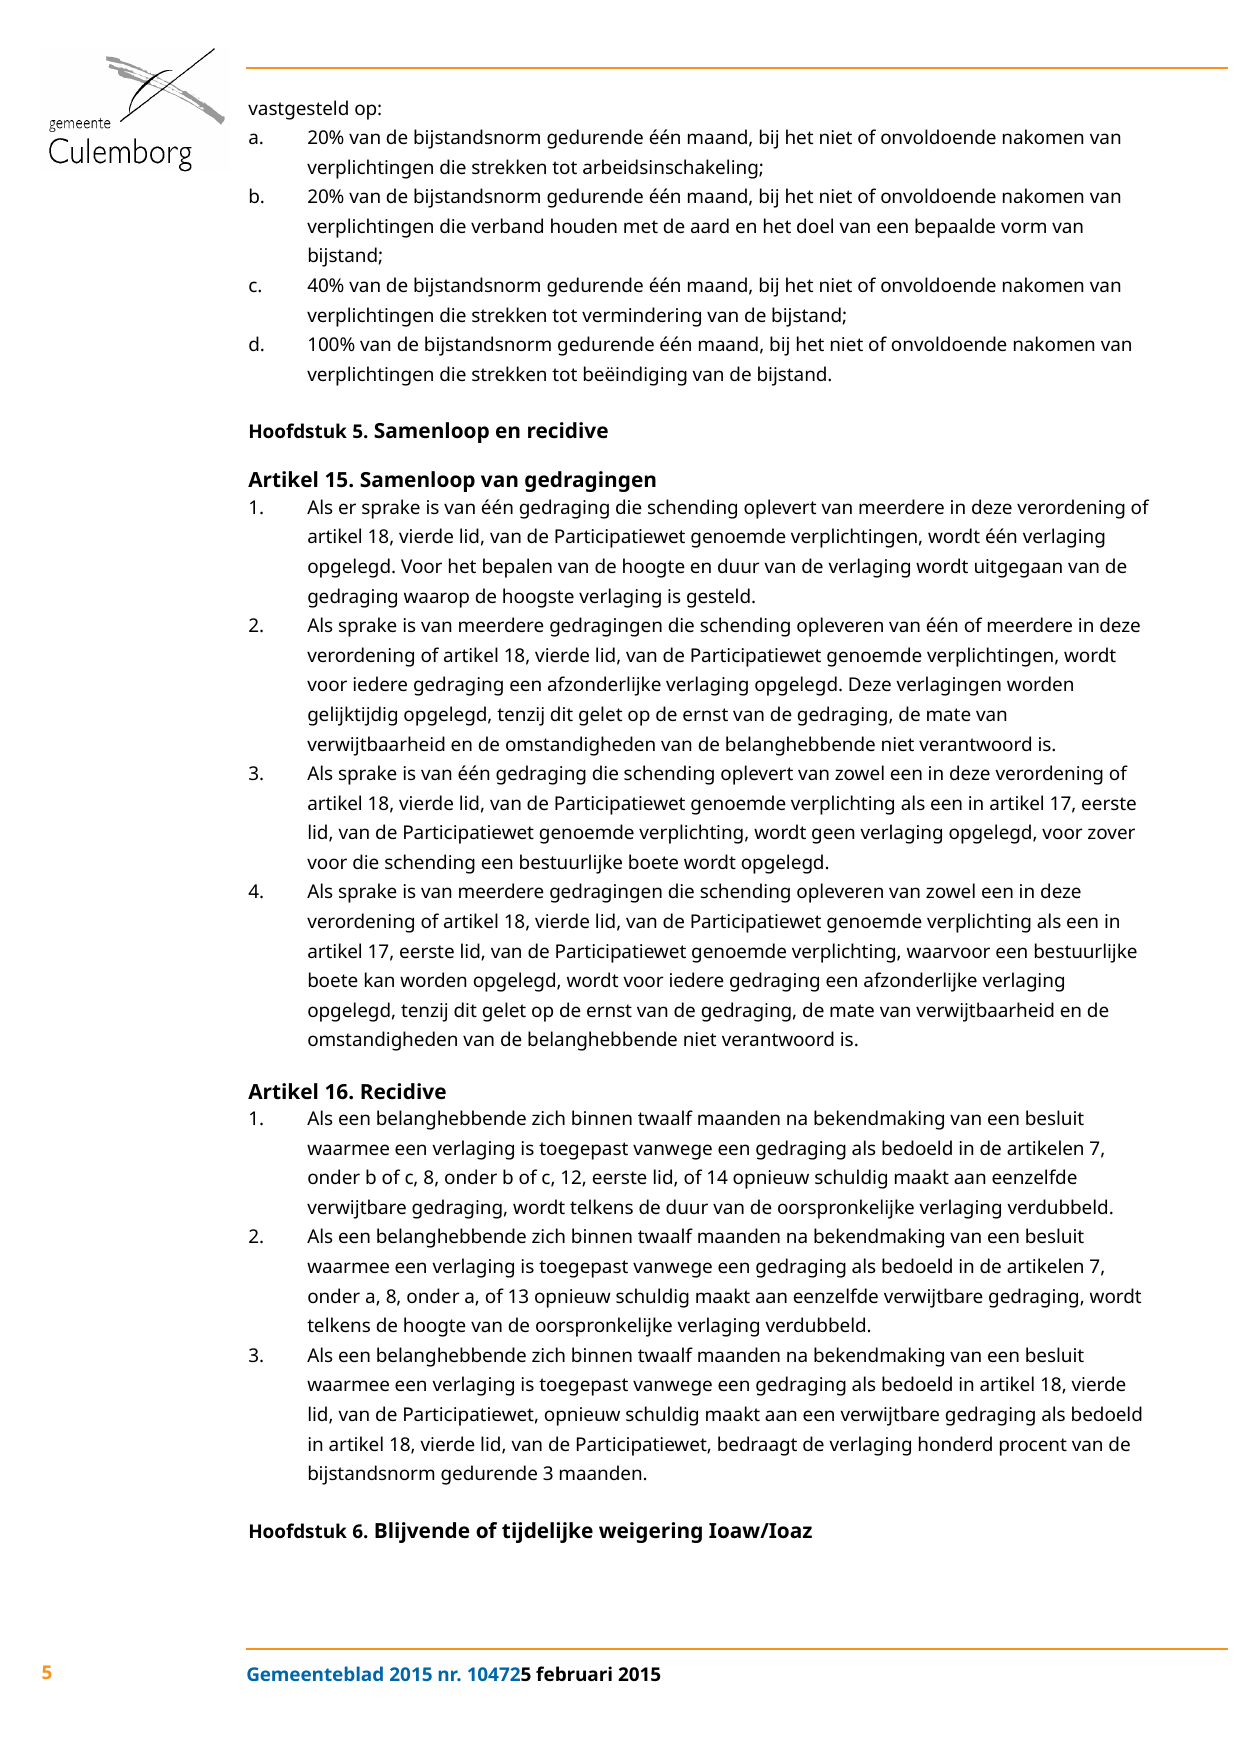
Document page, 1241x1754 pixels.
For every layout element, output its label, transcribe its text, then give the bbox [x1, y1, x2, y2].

list 20% van de bijstandsnorm gedurende één maand, bij het niet of onvoldoende nakomen van verplichtingen die verband houden met de aard en het doel van een bepaalde vorm van bijstand; [248, 183, 1152, 268]
list Als een belanghebbende zich binnen twaalf maanden na bekendmaking van een besluit waarmee een verlaging is toegepast vanwege een gedraging als bedoeld in de artikelen 7, onder b of c, 8, onder b of c, 12, eerste lid, of 14 opnieuw schuldig maakt aan eenzelfde verwijtbare gedraging, wordt telkens de duur van de oorspronkelijke verlaging verdubbeld. [248, 1105, 1152, 1220]
text vastgesteld op: [248, 95, 1152, 121]
text Hoofdstuk 6. Blijvende of tijdelijke weigering Ioaw/Ioaz [248, 1516, 1152, 1544]
list Als sprake is van meerdere gedragingen die schending opleveren van één of meerdere in deze verordening of artikel 18, vierde lid, van de Participatiewet genoemde verplichtingen, wordt voor iedere gedraging een afzonderlijke verlaging opgelegd. Deze verlagingen worden gelijktijdig opgelegd, tenzij dit gelet op de ernst van de gedraging, de mate van verwijtbaarheid en de omstandigheden van de belanghebbende niet verantwoord is. [248, 612, 1152, 756]
list Als sprake is van één gedraging die schending oplevert van zowel een in deze verordening of artikel 18, vierde lid, van de Participatiewet genoemde verplichting als een in artikel 17, eerste lid, van de Participatiewet genoemde verplichting, wordt geen verlaging opgelegd, voor zover voor die schending een bestuurlijke boete wordt opgelegd. [248, 760, 1152, 875]
list 20% van de bijstandsnorm gedurende één maand, bij het niet of onvoldoende nakomen van verplichtingen die strekken tot arbeidsinschakeling; [248, 124, 1152, 180]
text Hoofdstuk 5. Samenloop en recidive [248, 416, 1152, 445]
list Als er sprake is van één gedraging die schending oplevert van meerdere in deze verordening of artikel 18, vierde lid, van de Participatiewet genoemde verplichtingen, wordt één verlaging opgelegd. Voor het bepalen van de hoogte en duur van de verlaging wordt uitgegaan van de gedraging waarop de hoogste verlaging is gesteld. [248, 494, 1152, 608]
list Als een belanghebbende zich binnen twaalf maanden na bekendmaking van een besluit waarmee een verlaging is toegepast vanwege een gedraging als bedoeld in artikel 18, vierde lid, van de Participatiewet, opnieuw schuldig maakt aan een verwijtbare gedraging als bedoeld in artikel 18, vierde lid, van de Participatiewet, bedraagt de verlaging honderd procent van de bijstandsnorm gedurende 3 maanden. [248, 1342, 1152, 1486]
list Als sprake is van meerdere gedragingen die schending opleveren van zowel een in deze verordening of artikel 18, vierde lid, van de Participatiewet genoemde verplichting als een in artikel 17, eerste lid, van de Participatiewet genoemde verplichting, waarvoor een bestuurlijke boete kan worden opgelegd, wordt voor iedere gedraging een afzonderlijke verlaging opgelegd, tenzij dit gelet op de ernst van de gedraging, de mate van verwijtbaarheid en de omstandigheden van de belanghebbende niet verantwoord is. [248, 879, 1152, 1052]
list 100% van de bijstandsnorm gedurende één maand, bij het niet of onvoldoende nakomen van verplichtingen die strekken tot beëindiging van de bijstand. [248, 331, 1152, 387]
text Artikel 16. Recidive [248, 1077, 1152, 1105]
list 40% van de bijstandsnorm gedurende één maand, bij het niet of onvoldoende nakomen van verplichtingen die strekken tot vermindering van de bijstand; [248, 272, 1152, 328]
list Als een belanghebbende zich binnen twaalf maanden na bekendmaking van een besluit waarmee een verlaging is toegepast vanwege een gedraging als bedoeld in de artikelen 7, onder a, 8, onder a, of 13 opnieuw schuldig maakt aan eenzelfde verwijtbare gedraging, wordt telkens de hoogte van de oorspronkelijke verlaging verdubbeld. [248, 1224, 1152, 1338]
picture [41, 47, 231, 172]
text Artikel 15. Samenloop van gedragingen [248, 466, 1152, 494]
